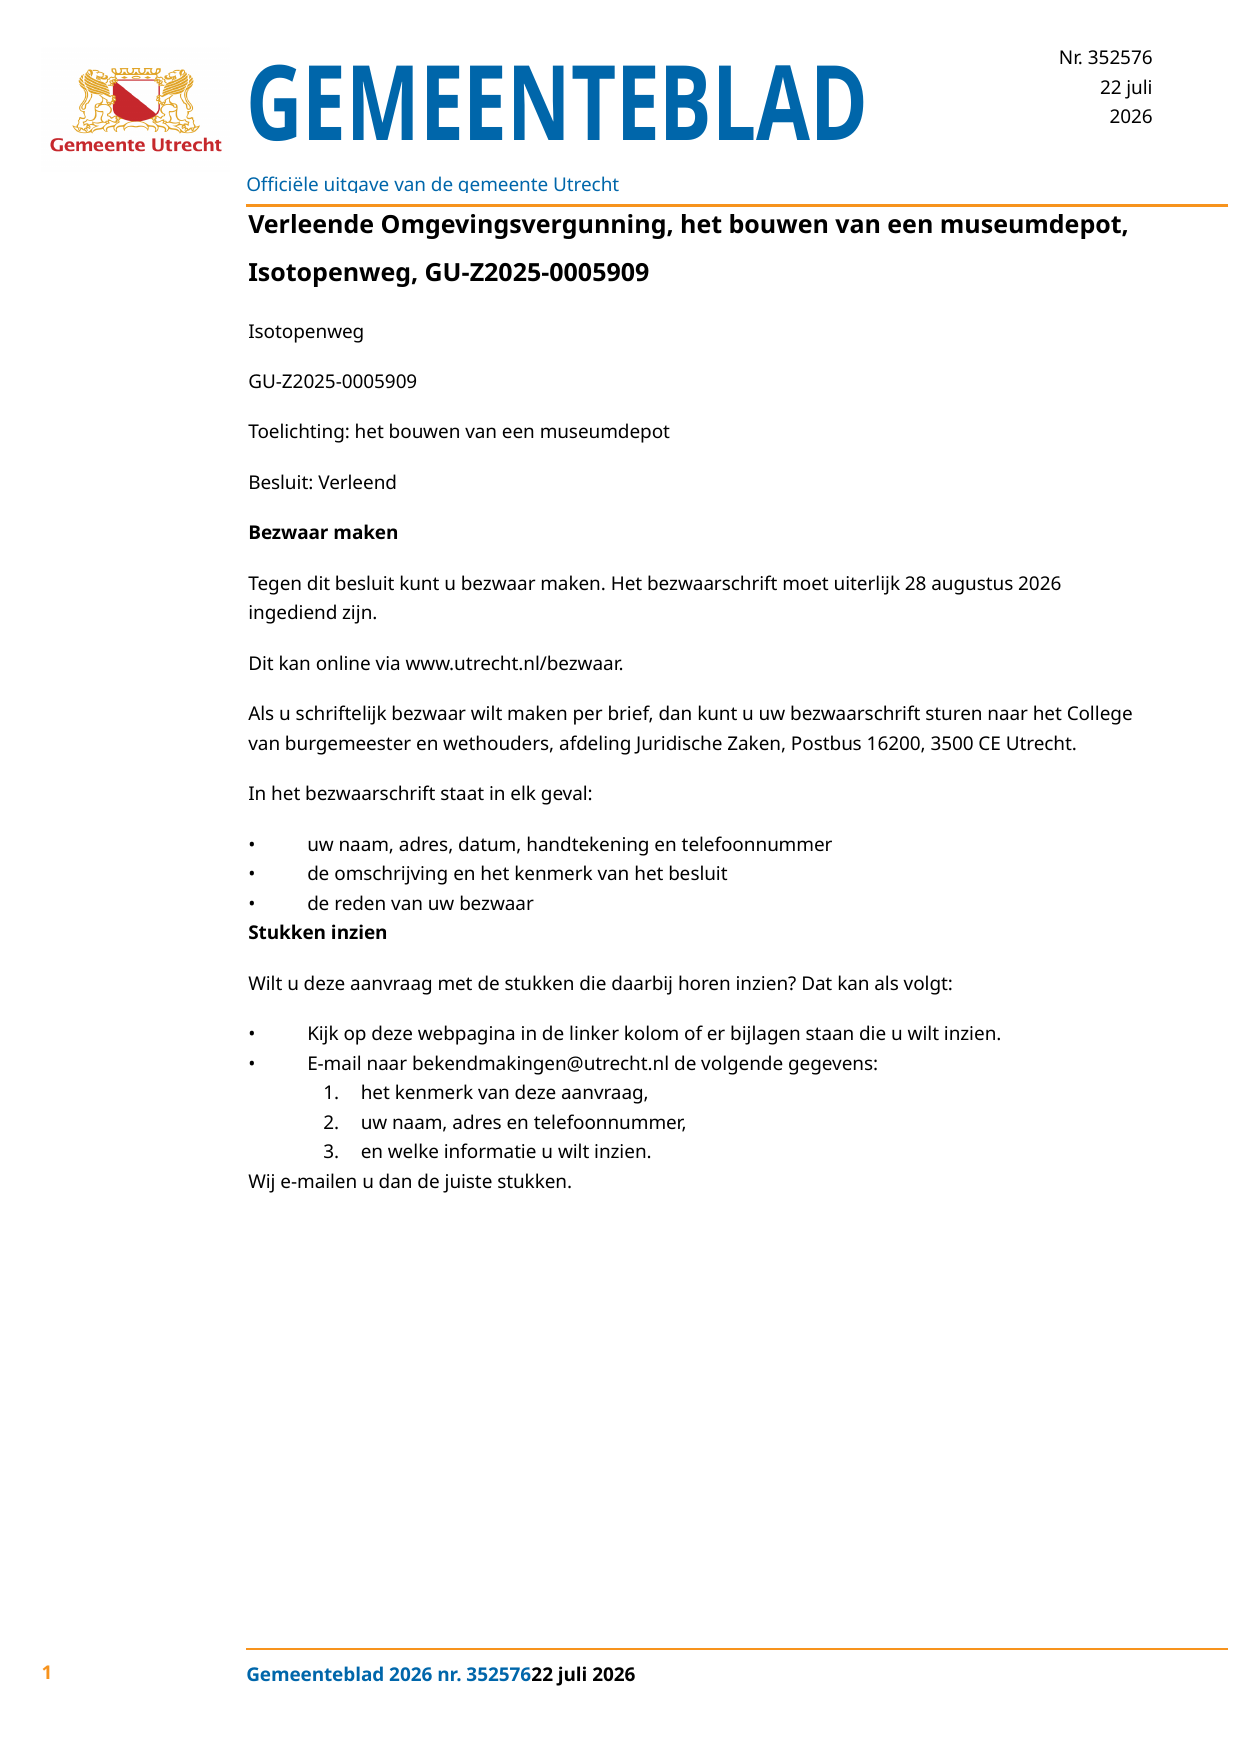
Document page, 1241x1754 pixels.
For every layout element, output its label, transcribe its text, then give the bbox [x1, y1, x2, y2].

list uw naam, adres en telefoonnummer, [323, 1109, 1152, 1135]
list de reden van uw bezwaar [248, 890, 1152, 916]
list Kijk op deze webpagina in de linker kolom of er bijlagen staan die u wilt inzien. [248, 1020, 1152, 1046]
text Verleende Omgevingsvergunning, het bouwen van een museumdepot, Isotopenweg, GU-Z2025-0005909 [248, 207, 1152, 288]
text Wij e-mailen u dan de juiste stukken. [248, 1168, 1152, 1194]
text GU-Z2025-0005909 [248, 368, 1152, 394]
text Toelichting: het bouwen van een museumdepot [248, 419, 1152, 444]
text Tegen dit besluit kunt u bezwaar maken. Het bezwaarschrift moet uiterlijk 28 augustus 2026 ingediend zijn. [248, 570, 1152, 625]
text Dit kan online via www.utrecht.nl/bezwaar. [248, 650, 1152, 676]
text Besluit: Verleend [248, 469, 1152, 495]
text Isotopenweg [248, 318, 1152, 344]
text Bezwaar maken [248, 519, 1152, 545]
text Wilt u deze aanvraag met de stukken die daarbij horen inzien? Dat kan als volgt: [248, 970, 1152, 996]
list het kenmerk van deze aanvraag, [323, 1079, 1152, 1105]
list de omschrijving en het kenmerk van het besluit [248, 860, 1152, 886]
text Als u schriftelijk bezwaar wilt maken per brief, dan kunt u uw bezwaarschrift sturen naar het College van burgemeester en wethouders, afdeling Juridische Zaken, Postbus 16200, 3500 CE Utrecht. [248, 700, 1152, 756]
list E-mail naar bekendmakingen@utrecht.nl de volgende gegevens: [248, 1050, 1152, 1076]
list en welke informatie u wilt inzien. [323, 1139, 1152, 1164]
list uw naam, adres, datum, handtekening en telefoonnummer [248, 831, 1152, 857]
text Stukken inzien [248, 919, 1152, 945]
text In het bezwaarschrift staat in elk geval: [248, 780, 1152, 806]
picture [41, 47, 231, 172]
